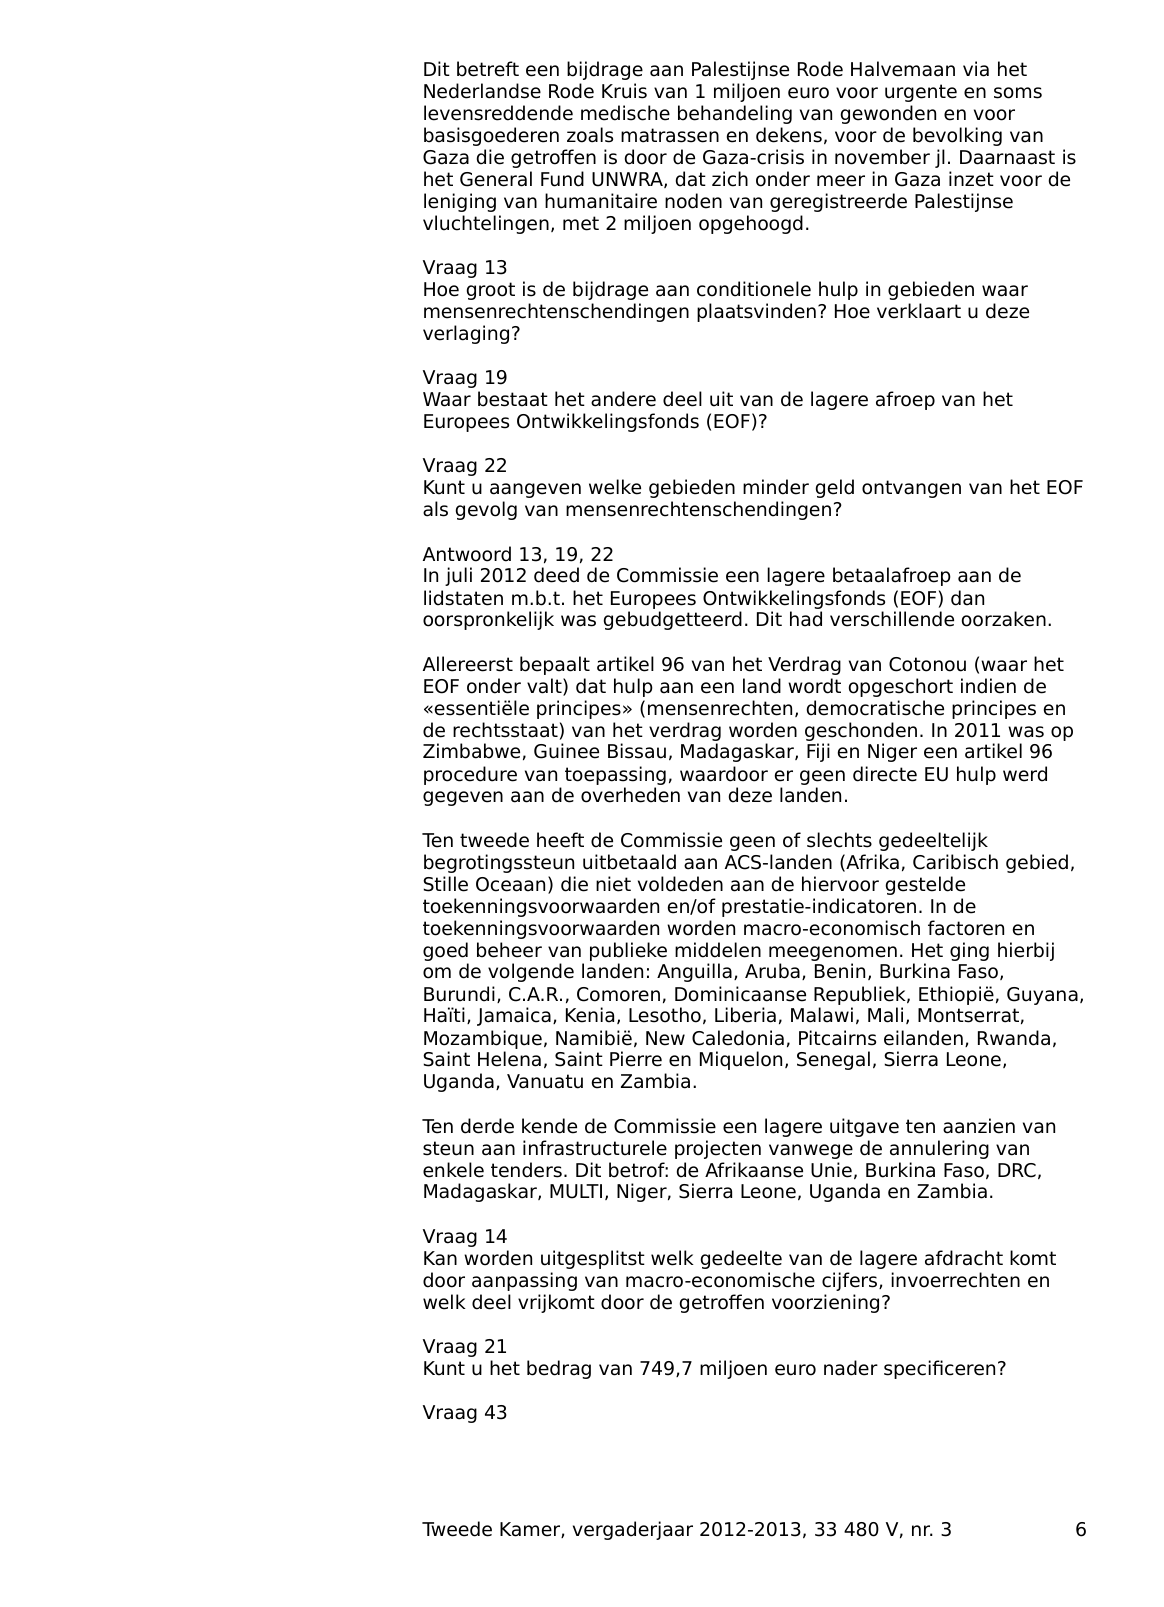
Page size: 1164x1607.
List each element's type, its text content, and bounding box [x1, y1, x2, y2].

text Allereerst bepaalt artikel 96 van het Verdrag van Cotonou (waar het EOF onder valt) dat hulp aan een land wordt opgeschort indien de «essentiële principes» (mensenrechten, democratische principes en de rechtsstaat) van het verdrag worden geschonden. In 2011 was op Zimbabwe, Guinee Bissau, Madagaskar, Fiji en Niger een artikel 96 procedure van toepassing, waardoor er geen directe EU hulp werd gegeven aan de overheden van deze landen. [422, 653, 1087, 807]
text Antwoord 13, 19, 22 [422, 543, 1087, 565]
text Vraag 21 [422, 1336, 1087, 1358]
text Ten tweede heeft de Commissie geen of slechts gedeeltelijk begrotingssteun uitbetaald aan ACS-landen (Afrika, Caribisch gebied, Stille Oceaan) die niet voldeden aan de hiervoor gestelde toekenningsvoorwaarden en/of prestatie-indicatoren. In de toekenningsvoorwaarden worden macro-economisch factoren en goed beheer van publieke middelen meegenomen. Het ging hierbij om de volgende landen: Anguilla, Aruba, Benin, Burkina Faso, Burundi, C.A.R., Comoren, Dominicaanse Republiek, Ethiopië, Guyana, Haïti, Jamaica, Kenia, Lesotho, Liberia, Malawi, Mali, Montserrat, Mozambique, Namibië, New Caledonia, Pitcairns eilanden, Rwanda, Saint Helena, Saint Pierre en Miquelon, Senegal, Sierra Leone, Uganda, Vanuatu en Zambia. [422, 829, 1087, 1093]
text Kan worden uitgesplitst welk gedeelte van de lagere afdracht komt door aanpassing van macro-economische cijfers, invoerrechten en welk deel vrijkomt door de getroffen voorziening? [422, 1248, 1087, 1313]
text Vraag 14 [422, 1226, 1087, 1248]
text Kunt u het bedrag van 749,7 miljoen euro nader specificeren? [422, 1358, 1087, 1380]
text Ten derde kende de Commissie een lagere uitgave ten aanzien van steun aan infrastructurele projecten vanwege de annulering van enkele tenders. Dit betrof: de Afrikaanse Unie, Burkina Faso, DRC, Madagaskar, MULTI, Niger, Sierra Leone, Uganda en Zambia. [422, 1116, 1087, 1203]
text Vraag 13 [422, 257, 1087, 279]
text Kunt u aangeven welke gebieden minder geld ontvangen van het EOF als gevolg van mensenrechtenschendingen? [422, 477, 1087, 521]
text Vraag 22 [422, 455, 1087, 477]
text In juli 2012 deed de Commissie een lagere betaalafroep aan de lidstaten m.b.t. het Europees Ontwikkelingsfonds (EOF) dan oorspronkelijk was gebudgetteerd. Dit had verschillende oorzaken. [422, 565, 1087, 631]
text Dit betreft een bijdrage aan Palestijnse Rode Halvemaan via het Nederlandse Rode Kruis van 1 miljoen euro voor urgente en soms levensreddende medische behandeling van gewonden en voor basisgoederen zoals matrassen en dekens, voor de bevolking van Gaza die getroffen is door de Gaza-crisis in november jl. Daarnaast is het General Fund UNWRA, dat zich onder meer in Gaza inzet voor de leniging van humanitaire noden van geregistreerde Palestijnse vluchtelingen, met 2 miljoen opgehoogd. [422, 59, 1087, 235]
text Vraag 43 [422, 1402, 1087, 1424]
text Hoe groot is de bijdrage aan conditionele hulp in gebieden waar mensenrechtenschendingen plaatsvinden? Hoe verklaart u deze verlaging? [422, 279, 1087, 345]
text Vraag 19 [422, 367, 1087, 389]
text Waar bestaat het andere deel uit van de lagere afroep van het Europees Ontwikkelingsfonds (EOF)? [422, 389, 1087, 433]
